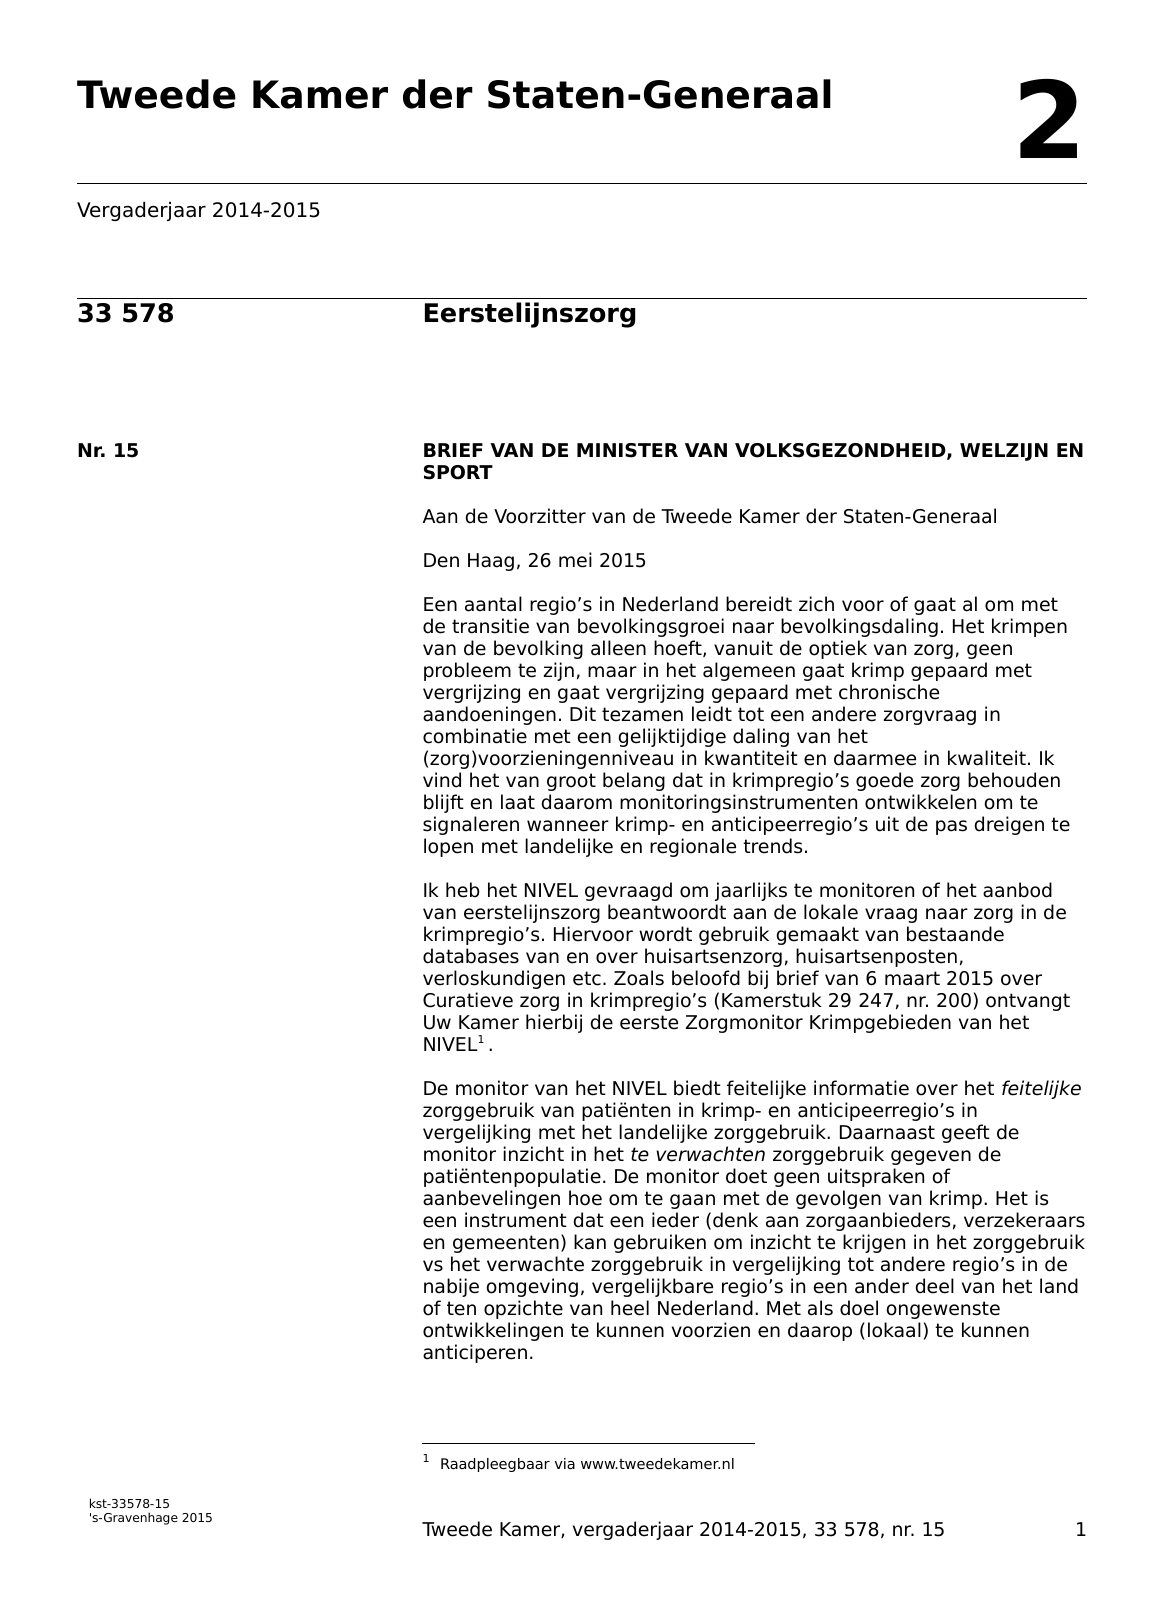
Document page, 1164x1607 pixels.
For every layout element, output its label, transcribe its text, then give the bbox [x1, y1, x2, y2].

text Raadpleegbaar via www.tweedekamer.nl [422, 1452, 1087, 1474]
text Ik heb het NIVEL gevraagd om jaarlijks te monitoren of het aanbod van eerstelijnszorg beantwoordt aan de lokale vraag naar zorg in de krimpregio’s. Hiervoor wordt gebruik gemaakt van bestaande databases van en over huisartsenzorg, huisartsenposten, verloskundigen etc. Zoals beloofd bij brief van 6 maart 2015 over Curatieve zorg in krimpregio’s (Kamerstuk 29 247, nr. 200) ontvangt Uw Kamer hierbij de eerste Zorgmonitor Krimpgebieden van het NIVEL. [422, 880, 1087, 1056]
table_header Tweede Kamer der Staten-Generaal [77, 59, 886, 183]
table_header 2 [886, 59, 1087, 183]
text Den Haag, 26 mei 2015 [422, 550, 1087, 572]
text De monitor van het NIVEL biedt feitelijke informatie over het feitelijke zorggebruik van patiënten in krimp- en anticipeerregio’s in vergelijking met het landelijke zorggebruik. Daarnaast geeft de monitor inzicht in het te verwachten zorggebruik gegeven de patiëntenpopulatie. De monitor doet geen uitspraken of aanbevelingen hoe om te gaan met de gevolgen van krimp. Het is een instrument dat een ieder (denk aan zorgaanbieders, verzekeraars en gemeenten) kan gebruiken om inzicht te krijgen in het zorggebruik vs het verwachte zorggebruik in vergelijking tot andere regio’s in de nabije omgeving, vergelijkbare regio’s in een ander deel van het land of ten opzichte van heel Nederland. Met als doel ongewenste ontwikkelingen te kunnen voorzien en daarop (lokaal) te kunnen anticiperen. [422, 1078, 1087, 1364]
subtitle Nr. 15 BRIEF VAN DE MINISTER VAN VOLKSGEZONDHEID, WELZIJN EN SPORT [77, 440, 1087, 484]
text Aan de Voorzitter van de Tweede Kamer der Staten-Generaal [422, 506, 1087, 528]
text Een aantal regio’s in Nederland bereidt zich voor of gaat al om met de transitie van bevolkingsgroei naar bevolkingsdaling. Het krimpen van de bevolking alleen hoeft, vanuit de optiek van zorg, geen probleem te zijn, maar in het algemeen gaat krimp gepaard met vergrijzing en gaat vergrijzing gepaard met chronische aandoeningen. Dit tezamen leidt tot een andere zorgvraag in combinatie met een gelijktijdige daling van het (zorg)voorzieningenniveau in kwantiteit en daarmee in kwaliteit. Ik vind het van groot belang dat in krimpregio’s goede zorg behouden blijft en laat daarom monitoringsinstrumenten ontwikkelen om te signaleren wanneer krimp- en anticipeerregio’s uit de pas dreigen te lopen met landelijke en regionale trends. [422, 594, 1087, 858]
text kst-33578-15 [88, 1497, 323, 1511]
subtitle 33 578 Eerstelijnszorg [77, 299, 1087, 329]
table_cell Vergaderjaar 2014-2015 [77, 184, 1087, 298]
text 's-Gravenhage 2015 [88, 1511, 323, 1525]
